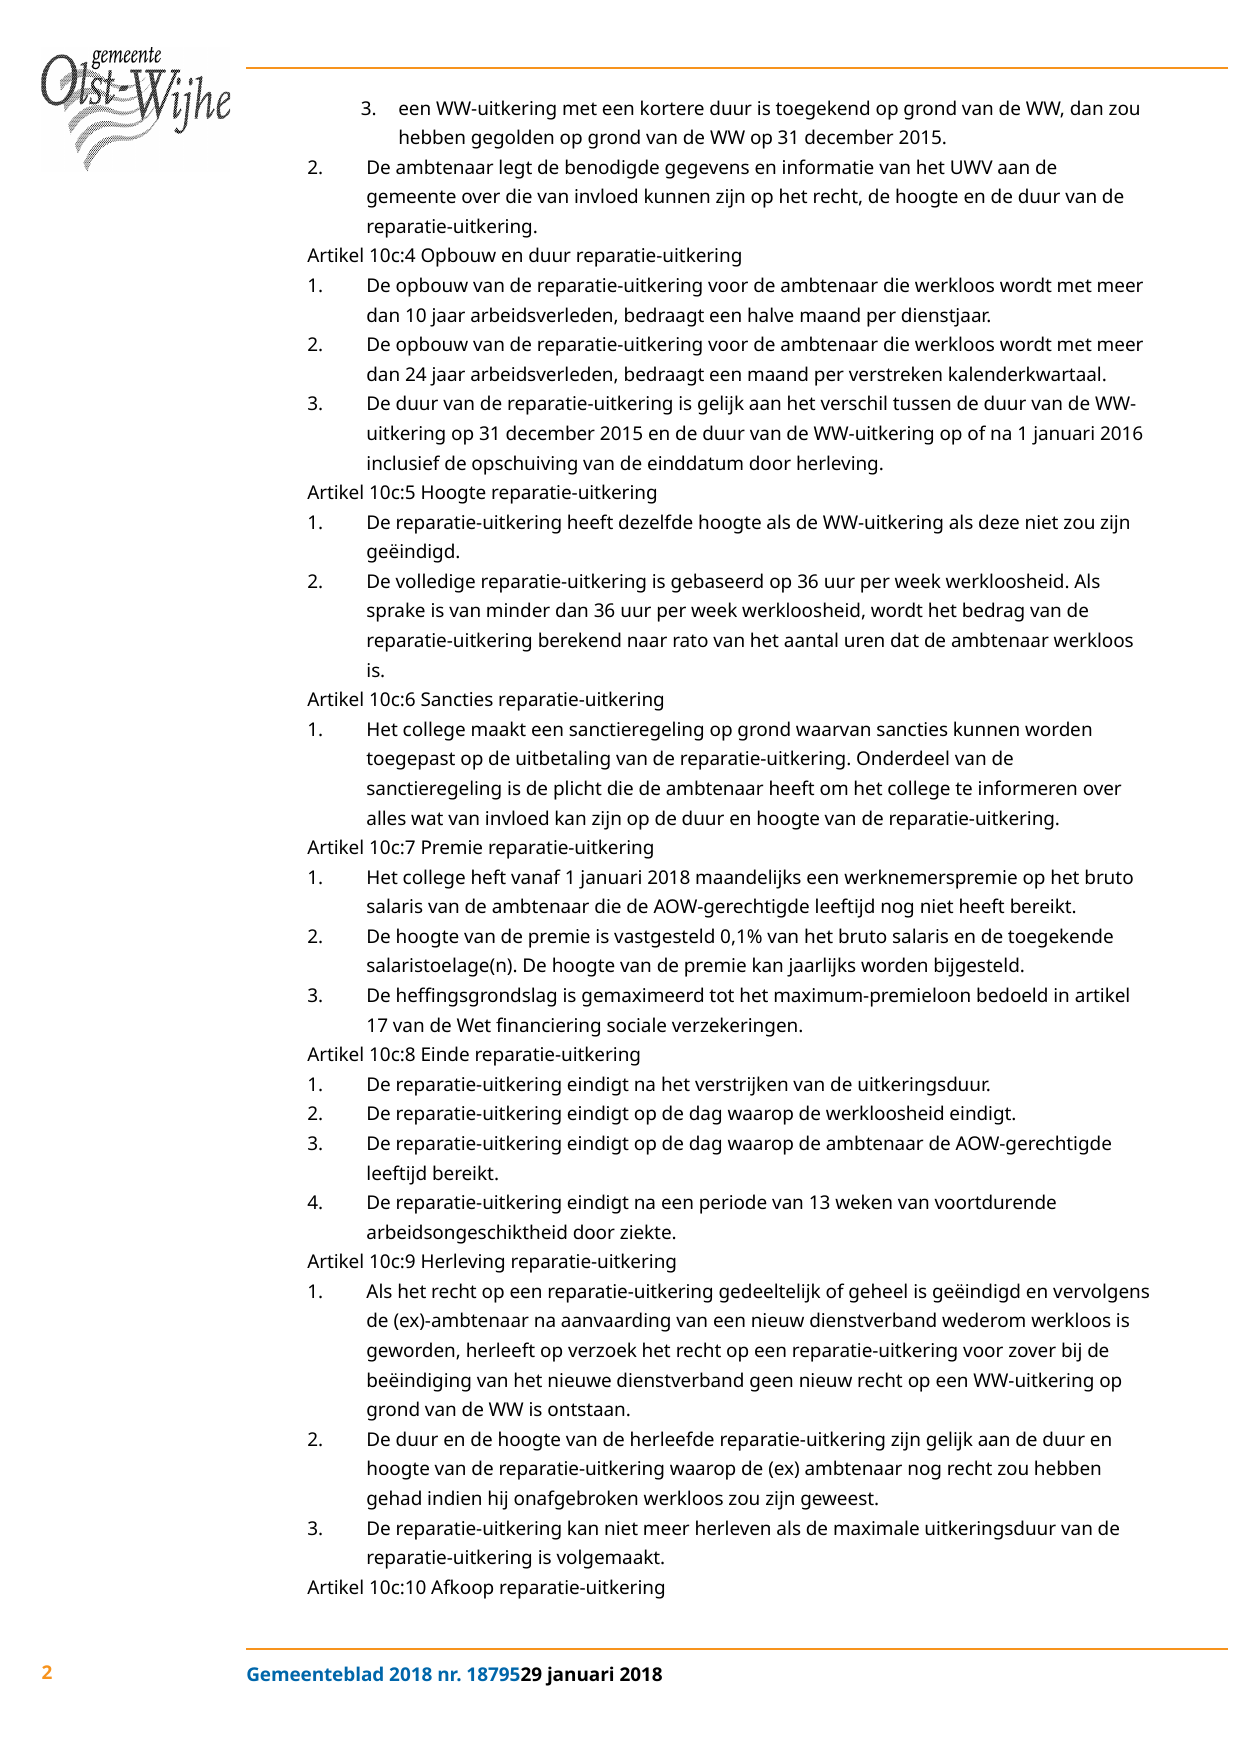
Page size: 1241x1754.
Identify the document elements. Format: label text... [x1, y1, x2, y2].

list Artikel 10c:6 Sancties reparatie-uitkering [248, 686, 1152, 712]
list Artikel 10c:8 Einde reparatie-uitkering [248, 1041, 1152, 1067]
list De duur van de reparatie-uitkering is gelijk aan het verschil tussen de duur van de WW-uitkering op 31 december 2015 en de duur van de WW-uitkering op of na 1 januari 2016 inclusief de opschuiving van de einddatum door herleving. [307, 391, 1152, 476]
list De reparatie-uitkering eindigt op de dag waarop de werkloosheid eindigt. [307, 1101, 1152, 1126]
list De opbouw van de reparatie-uitkering voor de ambtenaar die werkloos wordt met meer dan 24 jaar arbeidsverleden, bedraagt een maand per verstreken kalenderkwartaal. [307, 331, 1152, 387]
list Als het recht op een reparatie-uitkering gedeeltelijk of geheel is geëindigd en vervolgens de (ex)-ambtenaar na aanvaarding van een nieuw dienstverband wederom werkloos is geworden, herleeft op verzoek het recht op een reparatie-uitkering voor zover bij de beëindiging van het nieuwe dienstverband geen nieuw recht op een WW-uitkering op grond van de WW is ontstaan. [307, 1278, 1152, 1422]
list Artikel 10c:10 Afkoop reparatie-uitkering [248, 1574, 1152, 1600]
list De reparatie-uitkering eindigt na een periode van 13 weken van voortdurende arbeidsongeschiktheid door ziekte. [307, 1189, 1152, 1245]
list een WW-uitkering met een kortere duur is toegekend op grond van de WW, dan zou hebben gegolden op grond van de WW op 31 december 2015. [361, 95, 1152, 150]
list Artikel 10c:4 Opbouw en duur reparatie-uitkering [248, 243, 1152, 268]
list De hoogte van de premie is vastgesteld 0,1% van het bruto salaris en de toegekende salaristoelage(n). De hoogte van de premie kan jaarlijks worden bijgesteld. [307, 923, 1152, 978]
picture [41, 47, 231, 172]
list Het college maakt een sanctieregeling op grond waarvan sancties kunnen worden toegepast op de uitbetaling van de reparatie-uitkering. Onderdeel van de sanctieregeling is de plicht die de ambtenaar heeft om het college te informeren over alles wat van invloed kan zijn op de duur en hoogte van de reparatie-uitkering. [307, 716, 1152, 831]
list Artikel 10c:7 Premie reparatie-uitkering [248, 834, 1152, 860]
list De opbouw van de reparatie-uitkering voor de ambtenaar die werkloos wordt met meer dan 10 jaar arbeidsverleden, bedraagt een halve maand per dienstjaar. [307, 272, 1152, 328]
list De reparatie-uitkering heeft dezelfde hoogte als de WW-uitkering als deze niet zou zijn geëindigd. [307, 509, 1152, 564]
list De duur en de hoogte van de herleefde reparatie-uitkering zijn gelijk aan de duur en hoogte van de reparatie-uitkering waarop de (ex) ambtenaar nog recht zou hebben gehad indien hij onafgebroken werkloos zou zijn geweest. [307, 1426, 1152, 1511]
list De reparatie-uitkering kan niet meer herleven als de maximale uitkeringsduur van de reparatie-uitkering is volgemaakt. [307, 1515, 1152, 1570]
list Artikel 10c:5 Hoogte reparatie-uitkering [248, 479, 1152, 505]
list De reparatie-uitkering eindigt op de dag waarop de ambtenaar de AOW-gerechtigde leeftijd bereikt. [307, 1130, 1152, 1186]
list De reparatie-uitkering eindigt na het verstrijken van de uitkeringsduur. [307, 1071, 1152, 1097]
list De heffingsgrondslag is gemaximeerd tot het maximum-premieloon bedoeld in artikel 17 van de Wet financiering sociale verzekeringen. [307, 982, 1152, 1038]
list De volledige reparatie-uitkering is gebaseerd op 36 uur per week werkloosheid. Als sprake is van minder dan 36 uur per week werkloosheid, wordt het bedrag van de reparatie-uitkering berekend naar rato van het aantal uren dat de ambtenaar werkloos is. [307, 568, 1152, 683]
list De ambtenaar legt de benodigde gegevens en informatie van het UWV aan de gemeente over die van invloed kunnen zijn op het recht, de hoogte en de duur van de reparatie-uitkering. [307, 154, 1152, 239]
list Het college heft vanaf 1 januari 2018 maandelijks een werknemerspremie op het bruto salaris van de ambtenaar die de AOW-gerechtigde leeftijd nog niet heeft bereikt. [307, 864, 1152, 919]
list Artikel 10c:9 Herleving reparatie-uitkering [248, 1248, 1152, 1274]
